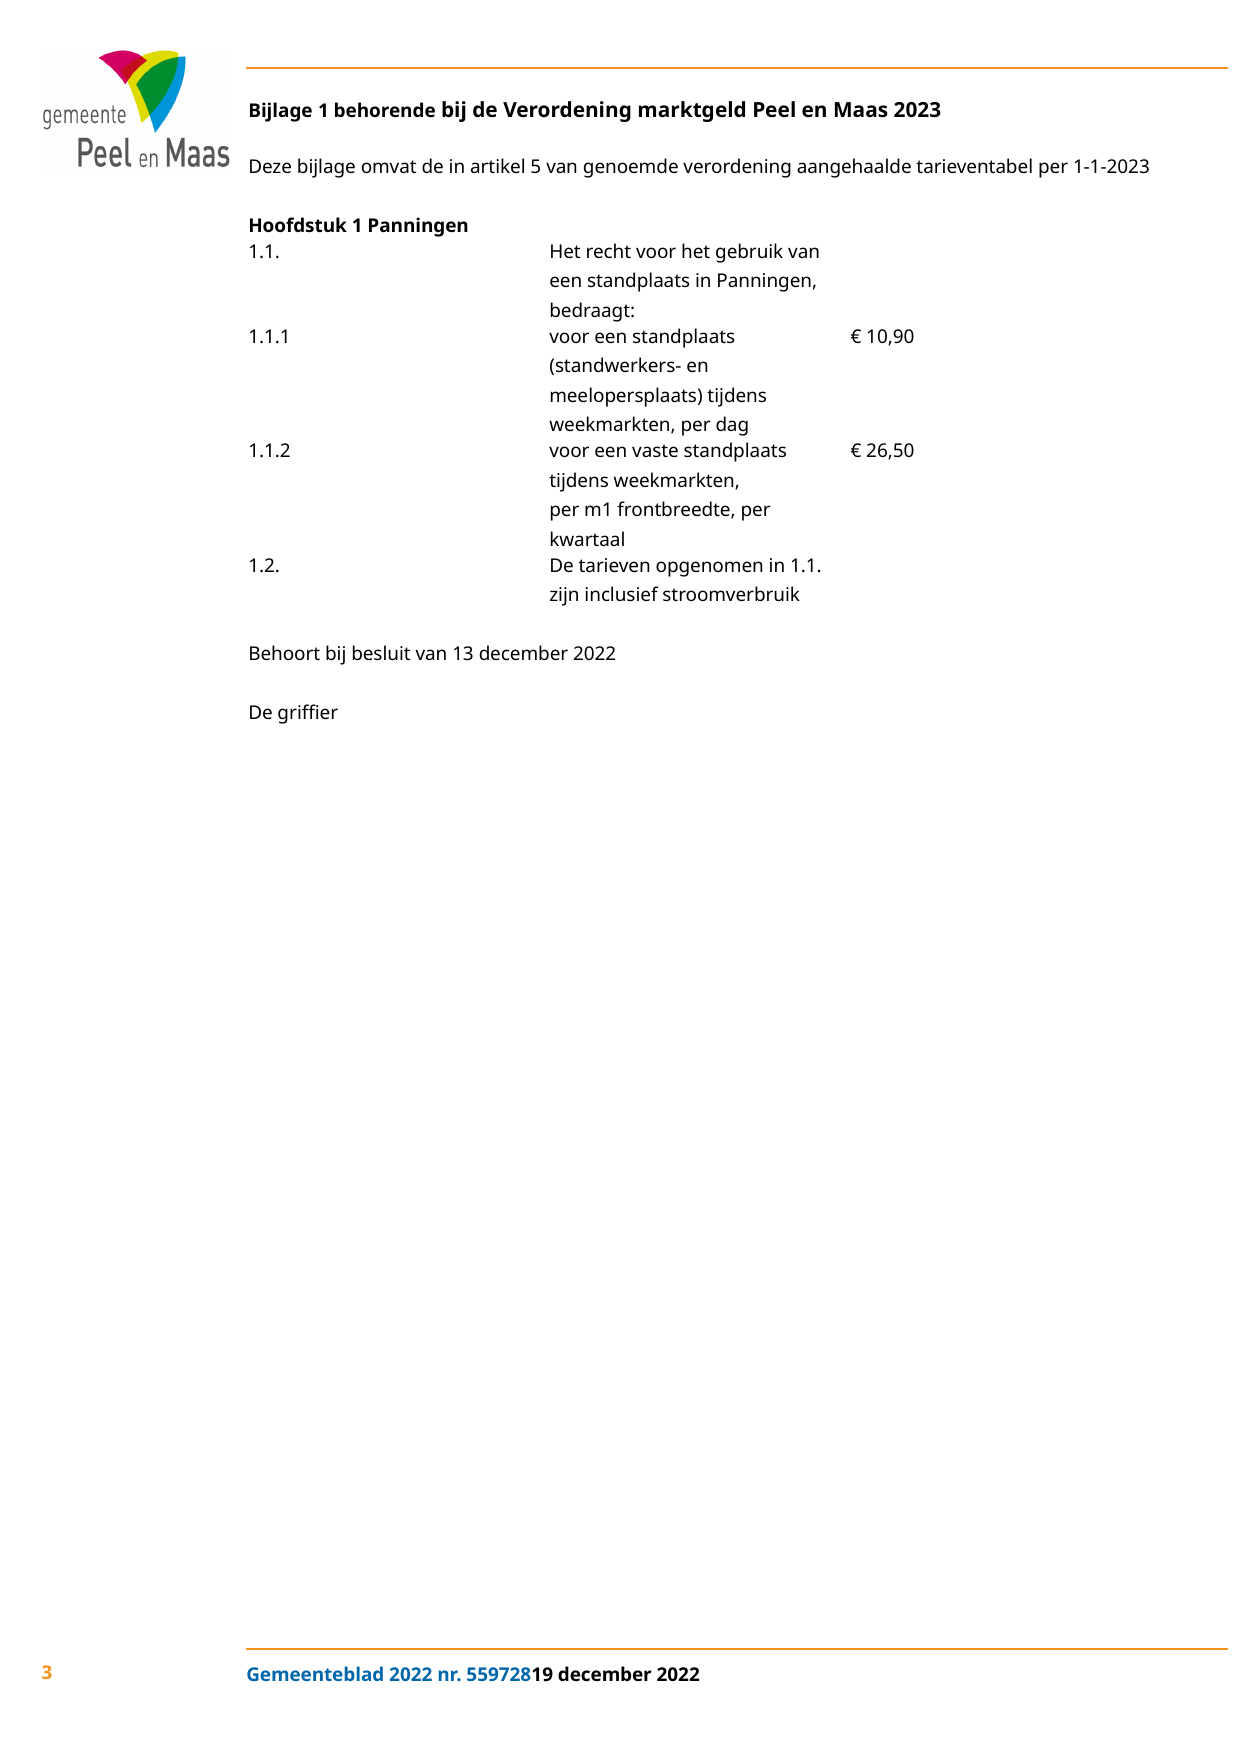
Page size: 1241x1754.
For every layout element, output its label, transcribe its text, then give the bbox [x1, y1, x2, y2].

table_cell 1.2. [248, 552, 549, 607]
table_header Hoofdstuk 1 Panningen [248, 212, 1152, 238]
text Deze bijlage omvat de in artikel 5 van genoemde verordening aangehaalde tarieventabel per 1-1-2023 [248, 153, 1152, 179]
table_cell 1.1. [248, 238, 549, 323]
table_cell 1.1.2 [248, 437, 549, 552]
table_cell [850, 552, 1152, 607]
table_cell 1.1.1 [248, 323, 549, 437]
table_cell € 10,90 [850, 323, 1152, 437]
table_cell De tarieven opgenomen in 1.1. zijn inclusief stroomverbruik [549, 552, 850, 607]
table_cell € 26,50 [850, 437, 1152, 552]
table_cell voor een vaste standplaats tijdens weekmarkten, per m1 frontbreedte, per kwartaal [549, 437, 850, 552]
table_cell [850, 238, 1152, 323]
table_cell voor een standplaats (standwerkers- en meelopersplaats) tijdens weekmarkten, per dag [549, 323, 850, 437]
table_cell Het recht voor het gebruik van een standplaats in Panningen, bedraagt: [549, 238, 850, 323]
text De griffier [248, 699, 1152, 725]
text Bijlage 1 behorende bij de Verordening marktgeld Peel en Maas 2023 [248, 95, 1152, 123]
picture [41, 47, 231, 172]
text Behoort bij besluit van 13 december 2022 [248, 640, 1152, 666]
